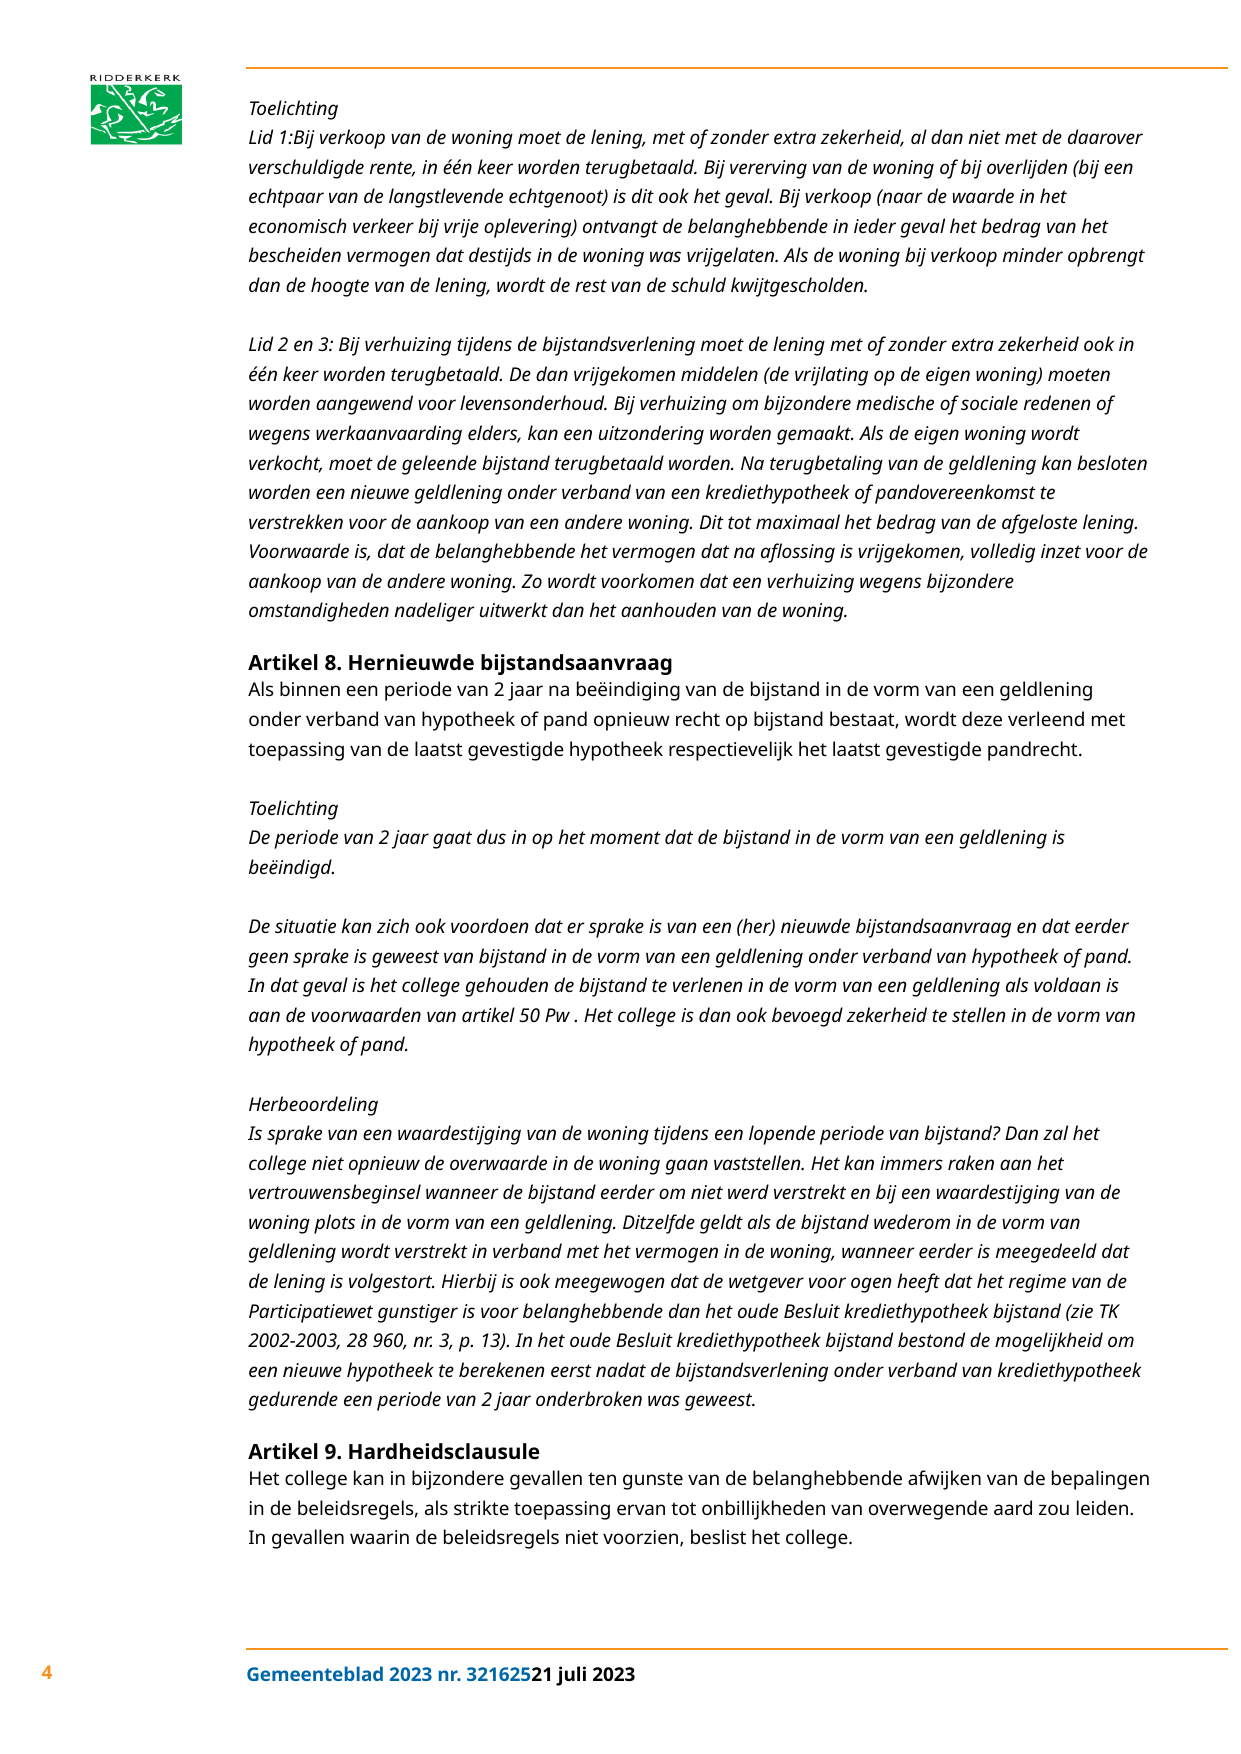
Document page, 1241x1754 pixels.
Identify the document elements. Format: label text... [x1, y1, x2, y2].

text Is sprake van een waardestijging van de woning tijdens een lopende periode van bijstand? Dan zal het college niet opnieuw de overwaarde in de woning gaan vaststellen. Het kan immers raken aan het vertrouwensbeginsel wanneer de bijstand eerder om niet werd verstrekt en bij een waardestijging van de woning plots in de vorm van een geldlening. Ditzelfde geldt als de bijstand wederom in de vorm van geldlening wordt verstrekt in verband met het vermogen in de woning, wanneer eerder is meegedeeld dat de lening is volgestort. Hierbij is ook meegewogen dat de wetgever voor ogen heeft dat het regime van de Participatiewet gunstiger is voor belanghebbende dan het oude Besluit krediethypotheek bijstand (zie TK 2002-2003, 28 960, nr. 3, p. 13). In het oude Besluit krediethypotheek bijstand bestond de mogelijkheid om een nieuwe hypotheek te berekenen eerst nadat de bijstandsverlening onder verband van krediethypotheek gedurende een periode van 2 jaar onderbroken was geweest. [248, 1120, 1152, 1412]
text Het college kan in bijzondere gevallen ten gunste van de belanghebbende afwijken van de bepalingen in de beleidsregels, als strikte toepassing ervan tot onbillijkheden van overwegende aard zou leiden. In gevallen waarin de beleidsregels niet voorzien, beslist het college. [248, 1465, 1152, 1550]
text Herbeoordeling [248, 1091, 1152, 1116]
text Toelichting [248, 95, 1152, 121]
text Lid 2 en 3: Bij verhuizing tijdens de bijstandsverlening moet de lening met of zonder extra zekerheid ook in één keer worden terugbetaald. De dan vrijgekomen middelen (de vrijlating op de eigen woning) moeten worden aangewend voor levensonderhoud. Bij verhuizing om bijzondere medische of sociale redenen of wegens werkaanvaarding elders, kan een uitzondering worden gemaakt. Als de eigen woning wordt verkocht, moet de geleende bijstand terugbetaald worden. Na terugbetaling van de geldlening kan besloten worden een nieuwe geldlening onder verband van een krediethypotheek of pandovereenkomst te verstrekken voor de aankoop van een andere woning. Dit tot maximaal het bedrag van de afgeloste lening. Voorwaarde is, dat de belanghebbende het vermogen dat na aflossing is vrijgekomen, volledig inzet voor de aankoop van de andere woning. Zo wordt voorkomen dat een verhuizing wegens bijzondere omstandigheden nadeliger uitwerkt dan het aanhouden van de woning. [248, 331, 1152, 623]
text Lid 1:Bij verkoop van de woning moet de lening, met of zonder extra zekerheid, al dan niet met de daarover verschuldigde rente, in één keer worden terugbetaald. Bij vererving van de woning of bij overlijden (bij een echtpaar van de langstlevende echtgenoot) is dit ook het geval. Bij verkoop (naar de waarde in het economisch verkeer bij vrije oplevering) ontvangt de belanghebbende in ieder geval het bedrag van het bescheiden vermogen dat destijds in de woning was vrijgelaten. Als de woning bij verkoop minder opbrengt dan de hoogte van de lening, wordt de rest van de schuld kwijtgescholden. [248, 124, 1152, 298]
text De situatie kan zich ook voordoen dat er sprake is van een (her) nieuwde bijstandsaanvraag en dat eerder geen sprake is geweest van bijstand in de vorm van een geldlening onder verband van hypotheek of pand. In dat geval is het college gehouden de bijstand te verlenen in de vorm van een geldlening als voldaan is aan de voorwaarden van artikel 50 Pw . Het college is dan ook bevoegd zekerheid te stellen in de vorm van hypotheek of pand. [248, 913, 1152, 1057]
text Artikel 8. Hernieuwde bijstandsaanvraag [248, 648, 1152, 677]
text Artikel 9. Hardheidsclausule [248, 1437, 1152, 1465]
text De periode van 2 jaar gaat dus in op het moment dat de bijstand in de vorm van een geldlening is beëindigd. [248, 824, 1152, 880]
text Toelichting [248, 795, 1152, 821]
picture [41, 47, 231, 172]
text Als binnen een periode van 2 jaar na beëindiging van de bijstand in de vorm van een geldlening onder verband van hypotheek of pand opnieuw recht op bijstand bestaat, wordt deze verleend met toepassing van de laatst gevestigde hypotheek respectievelijk het laatst gevestigde pandrecht. [248, 677, 1152, 761]
